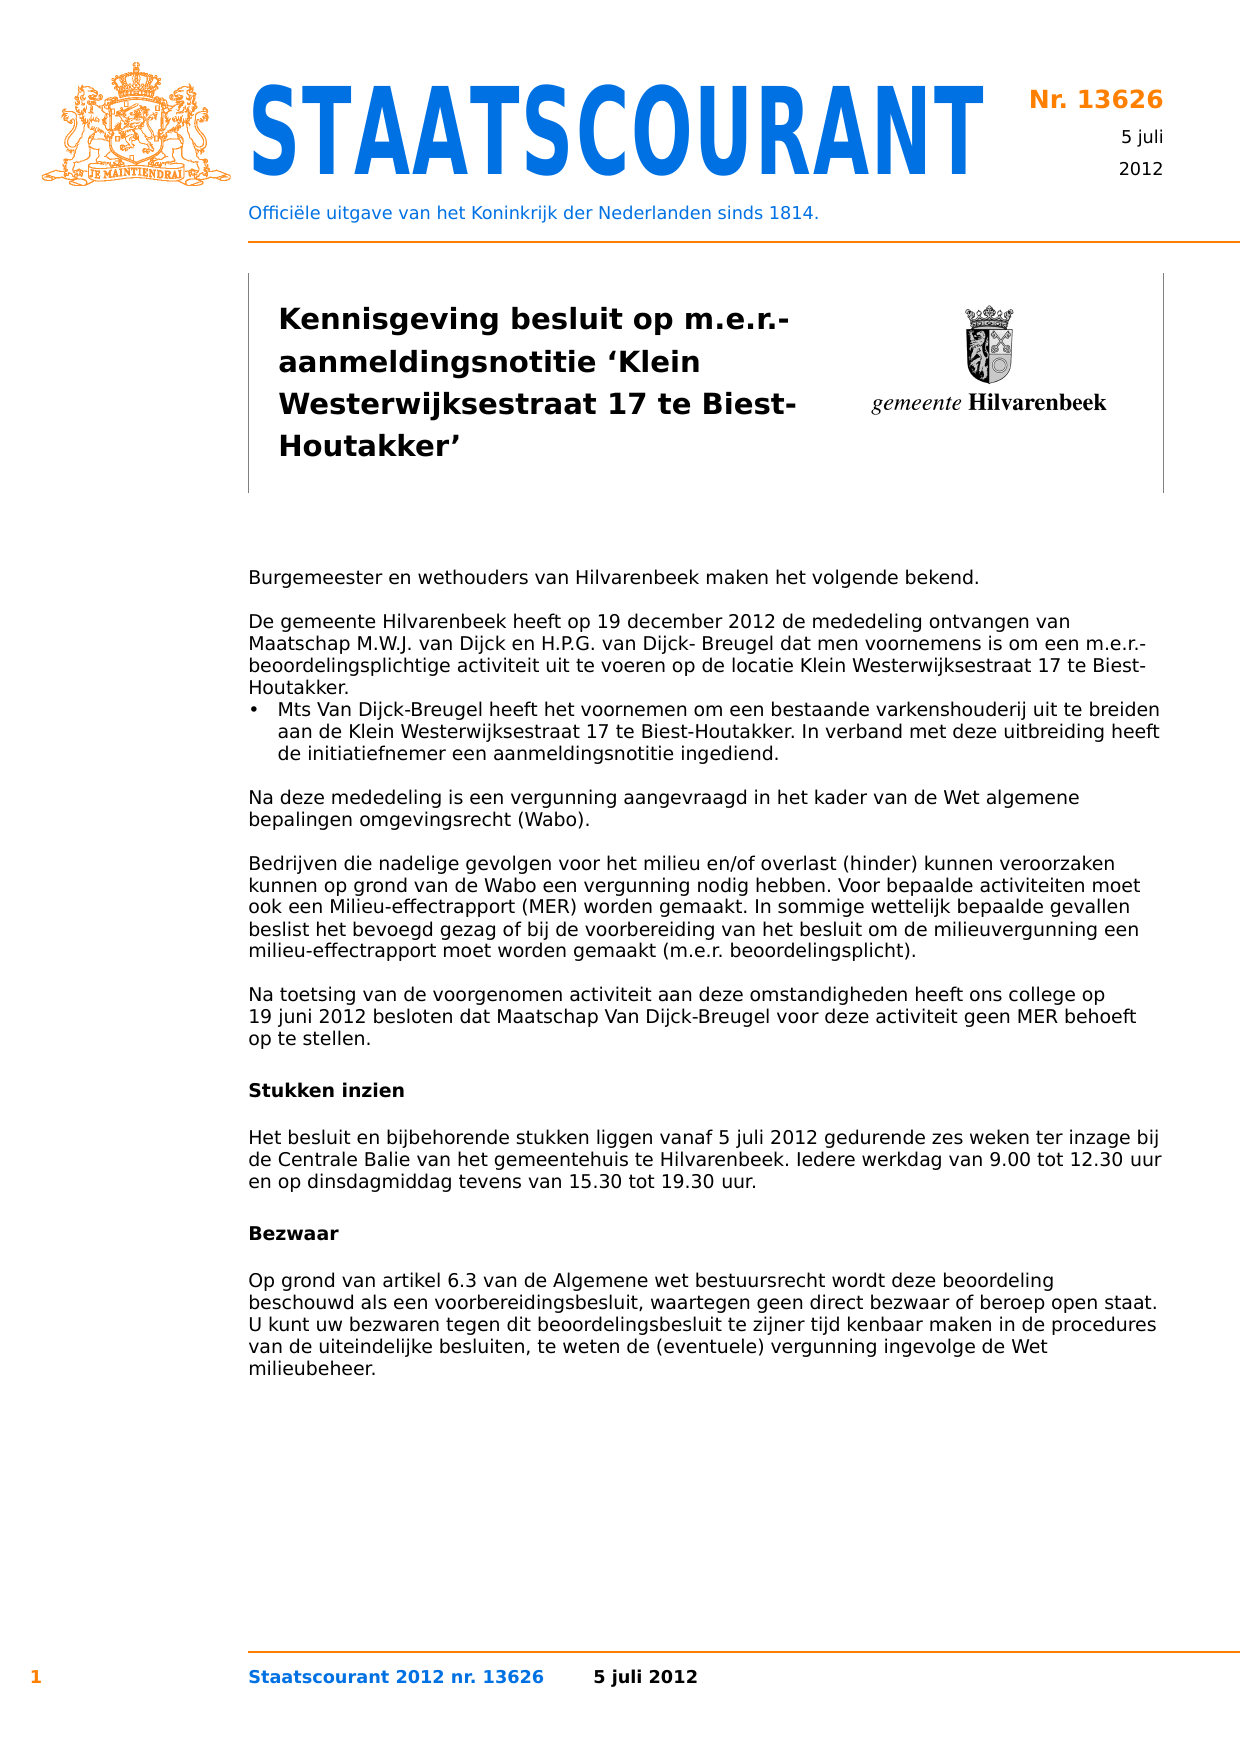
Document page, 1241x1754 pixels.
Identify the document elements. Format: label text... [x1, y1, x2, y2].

table_cell 5 juli [998, 121, 1240, 153]
text Op grond van artikel 6.3 van de Algemene wet bestuursrecht wordt deze beoordeling beschouwd als een voorbereidingsbesluit, waartegen geen direct bezwaar of beroep open staat. U kunt uw bezwaren tegen dit beoordelingsbesluit te zijner tijd kenbaar maken in de procedures van de uiteindelijke besluiten, te weten de (eventuele) vergunning ingevolge de Wet milieubeheer. [248, 1270, 1163, 1380]
text De gemeente Hilvarenbeek heeft op 19 december 2012 de mededeling ontvangen van Maatschap M.W.J. van Dijck en H.P.G. van Dijck- Breugel dat men voornemens is om een m.e.r.-beoordelingsplichtige activiteit uit te voeren op de locatie Klein Westerwijksestraat 17 te Biest-Houtakker. [248, 611, 1163, 699]
table_cell Officiële uitgave van het Koninkrijk der Nederlanden sinds 1814. [248, 203, 1240, 241]
picture [844, 302, 1134, 415]
text • Mts Van Dijck-Breugel heeft het voornemen om een bestaande varkenshouderij uit te breiden aan de Klein Westerwijksestraat 17 te Biest-Houtakker. In verband met deze uitbreiding heeft de initiatiefnemer een aanmeldingsnotitie ingediend. [248, 699, 1163, 765]
text Burgemeester en wethouders van Hilvarenbeek maken het volgende bekend. [248, 567, 1163, 589]
table_header Nr. 13626 [998, 62, 1240, 121]
subtitle Bezwaar [248, 1223, 1163, 1245]
subtitle Kennisgeving besluit op m.e.r.-aanmeldingsnotitie ‘Klein Westerwijksestraat 17 te Biest-Houtakker’ [249, 273, 1163, 493]
subtitle Stukken inzien [248, 1080, 1163, 1102]
text Bedrijven die nadelige gevolgen voor het milieu en/of overlast (hinder) kunnen veroorzaken kunnen op grond van de Wabo een vergunning nodig hebben. Voor bepaalde activiteiten moet ook een Milieu-effectrapport (MER) worden gemaakt. In sommige wettelijk bepaalde gevallen beslist het bevoegd gezag of bij de voorbereiding van het besluit om de milieuvergunning een milieu-effectrapport moet worden gemaakt (m.e.r. beoordelingsplicht). [248, 852, 1163, 962]
text Na deze mededeling is een vergunning aangevraagd in het kader van de Wet algemene bepalingen omgevingsrecht (Wabo). [248, 787, 1163, 831]
table_header [25, 62, 248, 241]
text Het besluit en bijbehorende stukken liggen vanaf 5 juli 2012 gedurende zes weken ter inzage bij de Centrale Balie van het gemeentehuis te Hilvarenbeek. Iedere werkdag van 9.00 tot 12.30 uur en op dinsdagmiddag tevens van 15.30 tot 19.30 uur. [248, 1127, 1163, 1193]
text Na toetsing van de voorgenomen activiteit aan deze omstandigheden heeft ons college op 19 juni 2012 besloten dat Maatschap Van Dijck-Breugel voor deze activiteit geen MER behoeft op te stellen. [248, 984, 1163, 1050]
table_header STAATSCOURANT [248, 62, 998, 203]
table_cell 2012 [998, 153, 1240, 203]
picture [41, 62, 231, 186]
